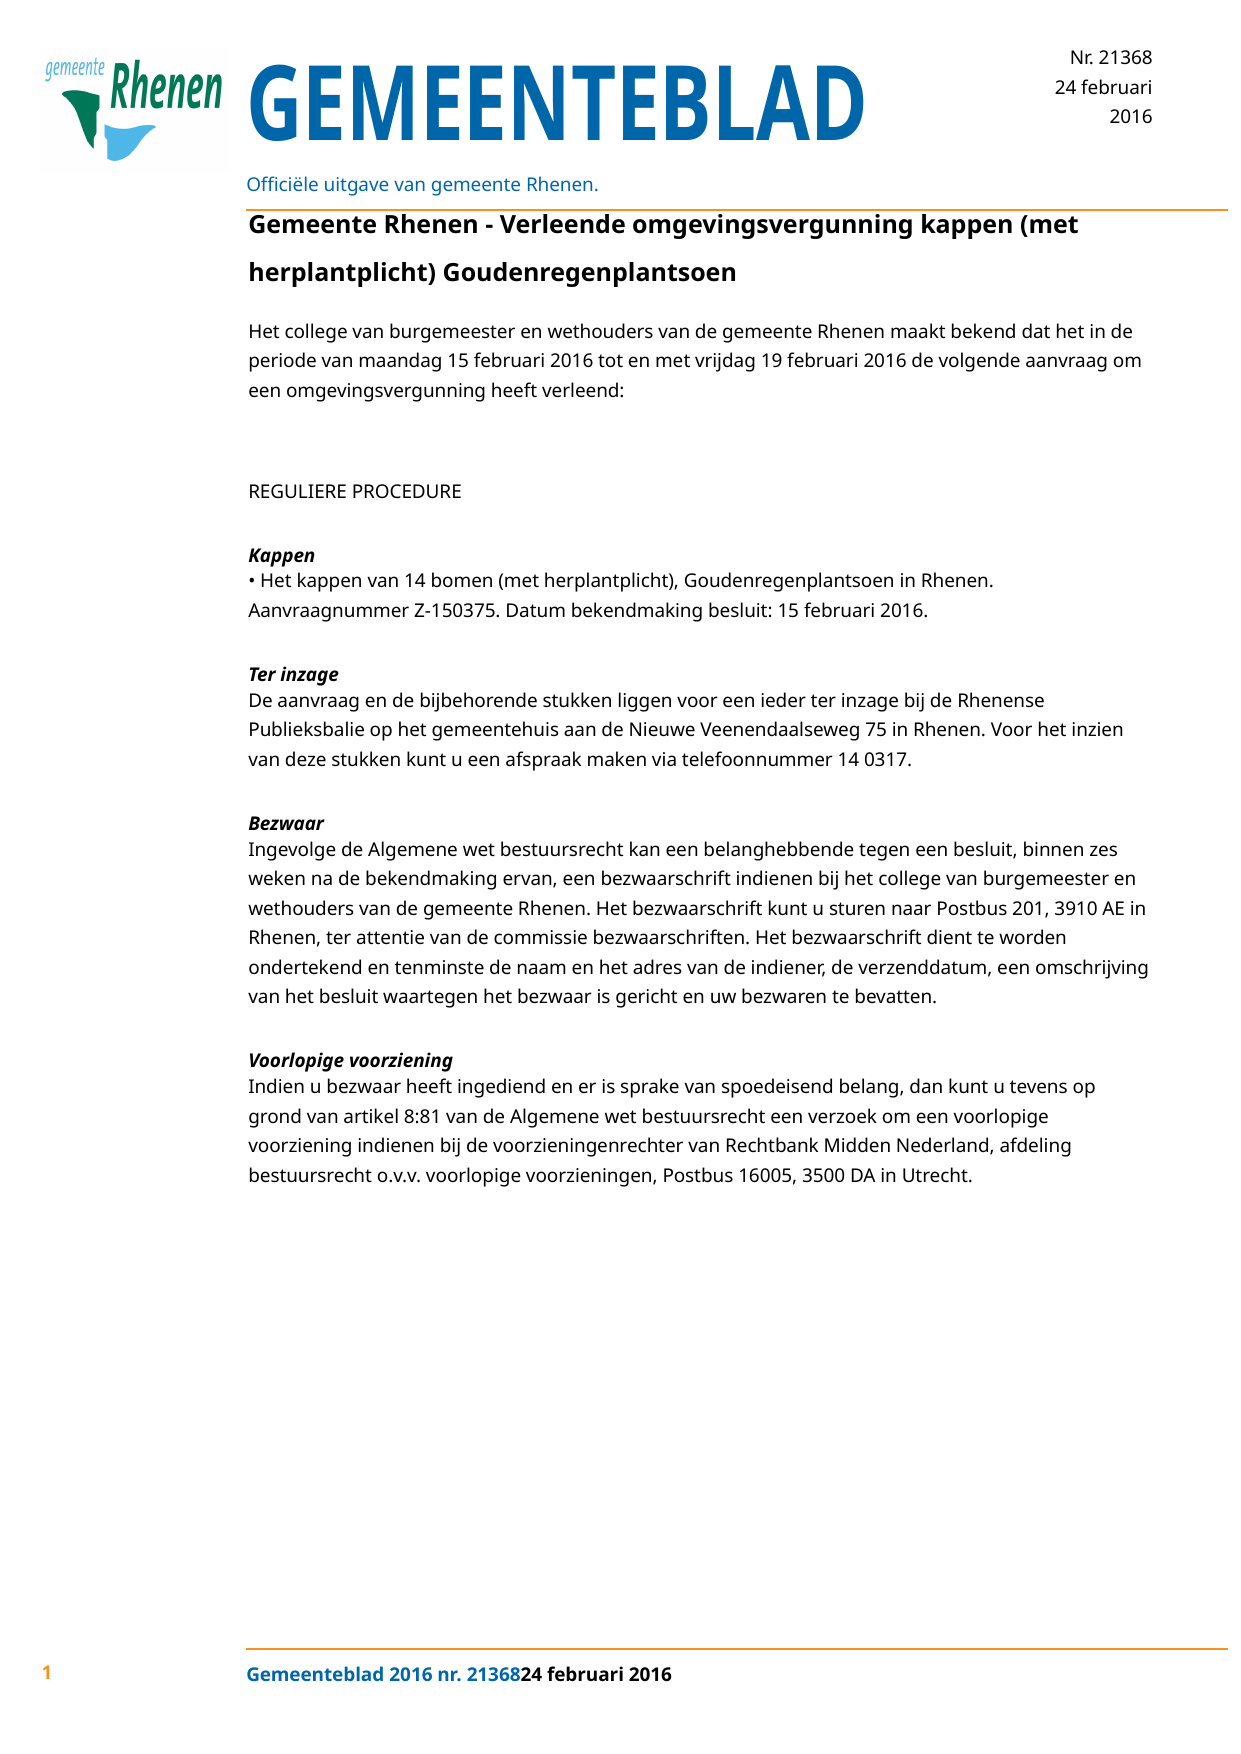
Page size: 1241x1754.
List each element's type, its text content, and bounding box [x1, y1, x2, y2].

text Bezwaar [248, 810, 1152, 836]
text Gemeente Rhenen - Verleende omgevingsvergunning kappen (met herplantplicht) Goudenregenplantsoen [248, 211, 1152, 288]
picture [41, 47, 231, 172]
text • Het kappen van 14 bomen (met herplantplicht), Goudenregenplantsoen in Rhenen. Aanvraagnummer Z-150375. Datum bekendmaking besluit: 15 februari 2016. [248, 568, 1152, 623]
text Kappen [248, 542, 1152, 568]
text Indien u bezwaar heeft ingediend en er is sprake van spoedeisend belang, dan kunt u tevens op grond van artikel 8:81 van de Algemene wet bestuursrecht een verzoek om een voorlopige voorziening indienen bij de voorzieningenrechter van Rechtbank Midden Nederland, afdeling bestuursrecht o.v.v. voorlopige voorzieningen, Postbus 16005, 3500 DA in Utrecht. [248, 1073, 1152, 1188]
text Ter inzage [248, 661, 1152, 687]
text REGULIERE PROCEDURE [248, 478, 1152, 504]
text Ingevolge de Algemene wet bestuursrecht kan een belanghebbende tegen een besluit, binnen zes weken na de bekendmaking ervan, een bezwaarschrift indienen bij het college van burgemeester en wethouders van de gemeente Rhenen. Het bezwaarschrift kunt u sturen naar Postbus 201, 3910 AE in Rhenen, ter attentie van de commissie bezwaarschriften. Het bezwaarschrift dient te worden ondertekend en tenminste de naam en het adres van de indiener, de verzenddatum, een omschrijving van het besluit waartegen het bezwaar is gericht en uw bezwaren te bevatten. [248, 836, 1152, 1009]
text De aanvraag en de bijbehorende stukken liggen voor een ieder ter inzage bij de Rhenense Publieksbalie op het gemeentehuis aan de Nieuwe Veenendaalseweg 75 in Rhenen. Voor het inzien van deze stukken kunt u een afspraak maken via telefoonnummer 14 0317. [248, 687, 1152, 772]
text Voorlopige voorziening [248, 1048, 1152, 1073]
text Het college van burgemeester en wethouders van de gemeente Rhenen maakt bekend dat het in de periode van maandag 15 februari 2016 tot en met vrijdag 19 februari 2016 de volgende aanvraag om een omgevingsvergunning heeft verleend: [248, 318, 1152, 403]
